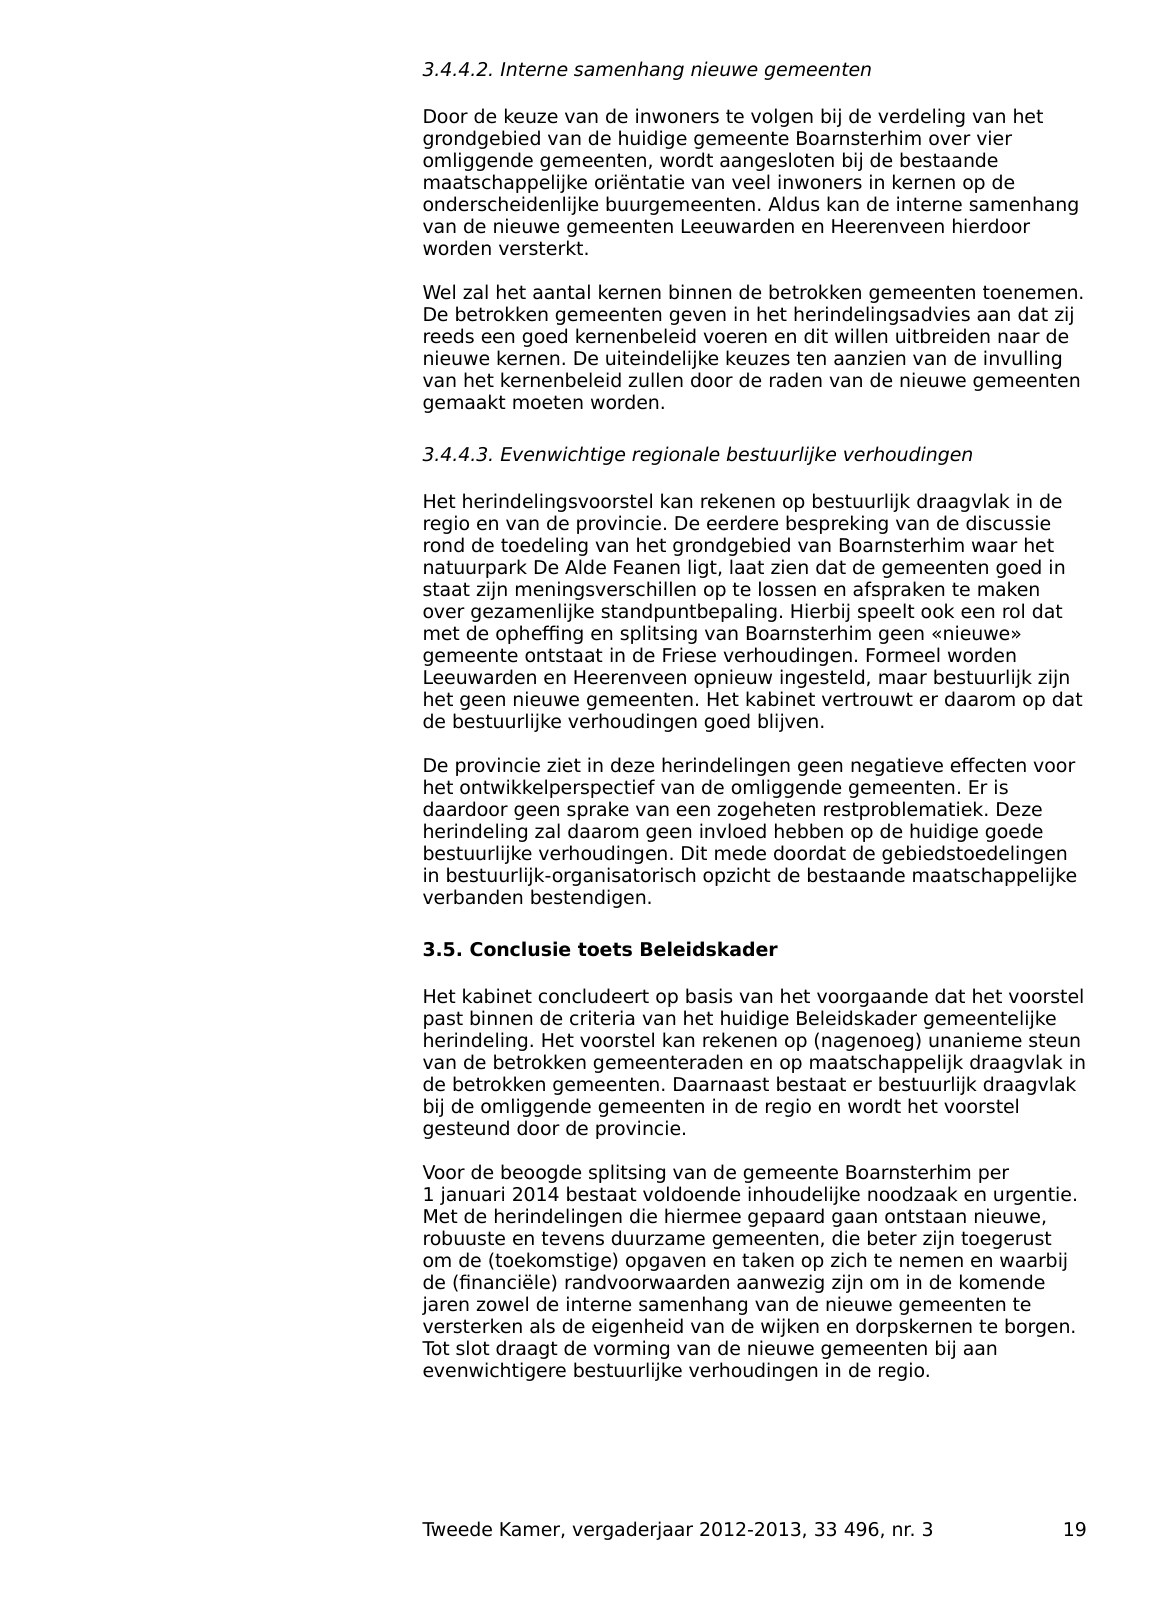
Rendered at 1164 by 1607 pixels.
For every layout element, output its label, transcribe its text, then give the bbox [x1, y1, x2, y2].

text Door de keuze van de inwoners te volgen bij de verdeling van het grondgebied van de huidige gemeente Boarnsterhim over vier omliggende gemeenten, wordt aangesloten bij de bestaande maatschappelijke oriëntatie van veel inwoners in kernen op de onderscheidenlijke buurgemeenten. Aldus kan de interne samenhang van de nieuwe gemeenten Leeuwarden en Heerenveen hierdoor worden versterkt. [422, 106, 1087, 260]
text Wel zal het aantal kernen binnen de betrokken gemeenten toenemen. De betrokken gemeenten geven in het herindelingsadvies aan dat zij reeds een goed kernenbeleid voeren en dit willen uitbreiden naar de nieuwe kernen. De uiteindelijke keuzes ten aanzien van de invulling van het kernenbeleid zullen door de raden van de nieuwe gemeenten gemaakt moeten worden. [422, 282, 1087, 414]
subtitle 3.4.4.2. Interne samenhang nieuwe gemeenten [422, 59, 1087, 81]
text Voor de beoogde splitsing van de gemeente Boarnsterhim per 1 januari 2014 bestaat voldoende inhoudelijke noodzaak en urgentie. Met de herindelingen die hiermee gepaard gaan ontstaan nieuwe, robuuste en tevens duurzame gemeenten, die beter zijn toegerust om de (toekomstige) opgaven en taken op zich te nemen en waarbij de (financiële) randvoorwaarden aanwezig zijn om in de komende jaren zowel de interne samenhang van de nieuwe gemeenten te versterken als de eigenheid van de wijken en dorpskernen te borgen. Tot slot draagt de vorming van de nieuwe gemeenten bij aan evenwichtigere bestuurlijke verhoudingen in de regio. [422, 1162, 1087, 1382]
subtitle 3.4.4.3. Evenwichtige regionale bestuurlijke verhoudingen [422, 444, 1087, 466]
text Het kabinet concludeert op basis van het voorgaande dat het voorstel past binnen de criteria van het huidige Beleidskader gemeentelijke herindeling. Het voorstel kan rekenen op (nagenoeg) unanieme steun van de betrokken gemeenteraden en op maatschappelijk draagvlak in de betrokken gemeenten. Daarnaast bestaat er bestuurlijk draagvlak bij de omliggende gemeenten in de regio en wordt het voorstel gesteund door de provincie. [422, 986, 1087, 1139]
text Het herindelingsvoorstel kan rekenen op bestuurlijk draagvlak in de regio en van de provincie. De eerdere bespreking van de discussie rond de toedeling van het grondgebied van Boarnsterhim waar het natuurpark De Alde Feanen ligt, laat zien dat de gemeenten goed in staat zijn meningsverschillen op te lossen en afspraken te maken over gezamenlijke standpuntbepaling. Hierbij speelt ook een rol dat met de opheffing en splitsing van Boarnsterhim geen «nieuwe» gemeente ontstaat in de Friese verhoudingen. Formeel worden Leeuwarden en Heerenveen opnieuw ingesteld, maar bestuurlijk zijn het geen nieuwe gemeenten. Het kabinet vertrouwt er daarom op dat de bestuurlijke verhoudingen goed blijven. [422, 491, 1087, 733]
subtitle 3.5. Conclusie toets Beleidskader [422, 939, 1087, 961]
text De provincie ziet in deze herindelingen geen negatieve effecten voor het ontwikkelperspectief van de omliggende gemeenten. Er is daardoor geen sprake van een zogeheten restproblematiek. Deze herindeling zal daarom geen invloed hebben op de huidige goede bestuurlijke verhoudingen. Dit mede doordat de gebiedstoedelingen in bestuurlijk-organisatorisch opzicht de bestaande maatschappelijke verbanden bestendigen. [422, 755, 1087, 909]
